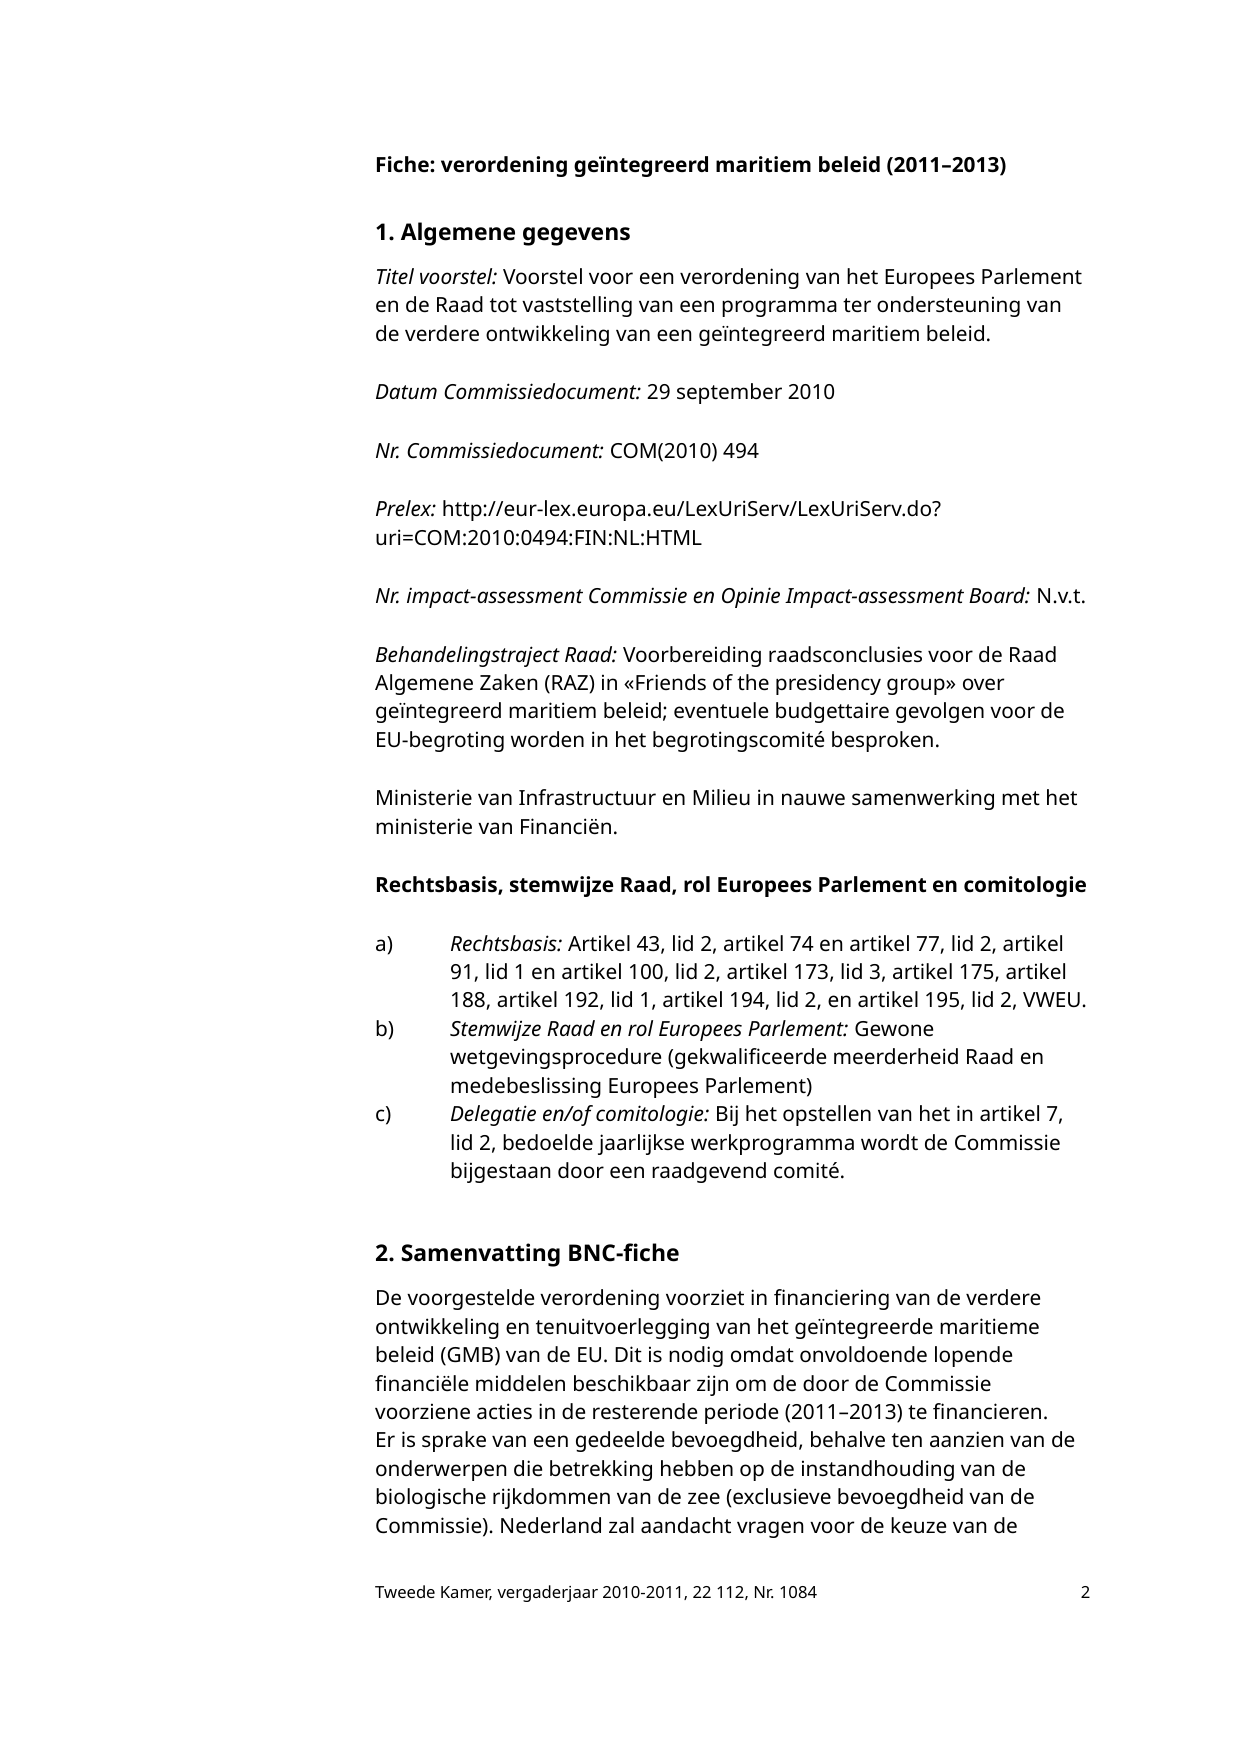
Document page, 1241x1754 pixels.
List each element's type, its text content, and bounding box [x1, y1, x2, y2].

list Rechtsbasis: Artikel 43, lid 2, artikel 74 en artikel 77, lid 2, artikel 91, lid 1 en artikel 100, lid 2, artikel 173, lid 3, artikel 175, artikel 188, artikel 192, lid 1, artikel 194, lid 2, en artikel 195, lid 2, VWEU. [375, 929, 1090, 1014]
text De voorgestelde verordening voorziet in financiering van de verdere ontwikkeling en tenuitvoerlegging van het geïntegreerde maritieme beleid (GMB) van de EU. Dit is nodig omdat onvoldoende lopende financiële middelen beschikbaar zijn om de door de Commissie voorziene acties in de resterende periode (2011–2013) te financieren. [375, 1283, 1090, 1426]
text Fiche: verordening geïntegreerd maritiem beleid (2011–2013) [375, 150, 1090, 178]
text Prelex: http://eur-lex.europa.eu/LexUriServ/LexUriServ.do?uri=COM:2010:0494:FIN:NL:HTML [375, 494, 1090, 551]
text Rechtsbasis, stemwijze Raad, rol Europees Parlement en comitologie [375, 870, 1090, 899]
text Ministerie van Infrastructuur en Milieu in nauwe samenwerking met het ministerie van Financiën. [375, 783, 1090, 840]
text Nr. impact-assessment Commissie en Opinie Impact-assessment Board: N.v.t. [375, 581, 1090, 610]
list Delegatie en/of comitologie: Bij het opstellen van het in artikel 7, lid 2, bedoelde jaarlijkse werkprogramma wordt de Commissie bijgestaan door een raadgevend comité. [375, 1099, 1090, 1185]
text Nr. Commissiedocument: COM(2010) 494 [375, 436, 1090, 464]
list Stemwijze Raad en rol Europees Parlement: Gewone wetgevingsprocedure (gekwalificeerde meerderheid Raad en medebeslissing Europees Parlement) [375, 1014, 1090, 1099]
subtitle 1. Algemene gegevens [375, 216, 1090, 247]
text Er is sprake van een gedeelde bevoegdheid, behalve ten aanzien van de onderwerpen die betrekking hebben op de instandhouding van de biologische rijkdommen van de zee (exclusieve bevoegdheid van de Commissie). Nederland zal aandacht vragen voor de keuze van de [375, 1426, 1090, 1539]
text Datum Commissiedocument: 29 september 2010 [375, 377, 1090, 406]
text Behandelingstraject Raad: Voorbereiding raadsconclusies voor de Raad Algemene Zaken (RAZ) in «Friends of the presidency group» over geïntegreerd maritiem beleid; eventuele budgettaire gevolgen voor de EU-begroting worden in het begrotingscomité besproken. [375, 640, 1090, 753]
text Titel voorstel: Voorstel voor een verordening van het Europees Parlement en de Raad tot vaststelling van een programma ter ondersteuning van de verdere ontwikkeling van een geïntegreerd maritiem beleid. [375, 262, 1090, 347]
subtitle 2. Samenvatting BNC-fiche [375, 1237, 1090, 1268]
